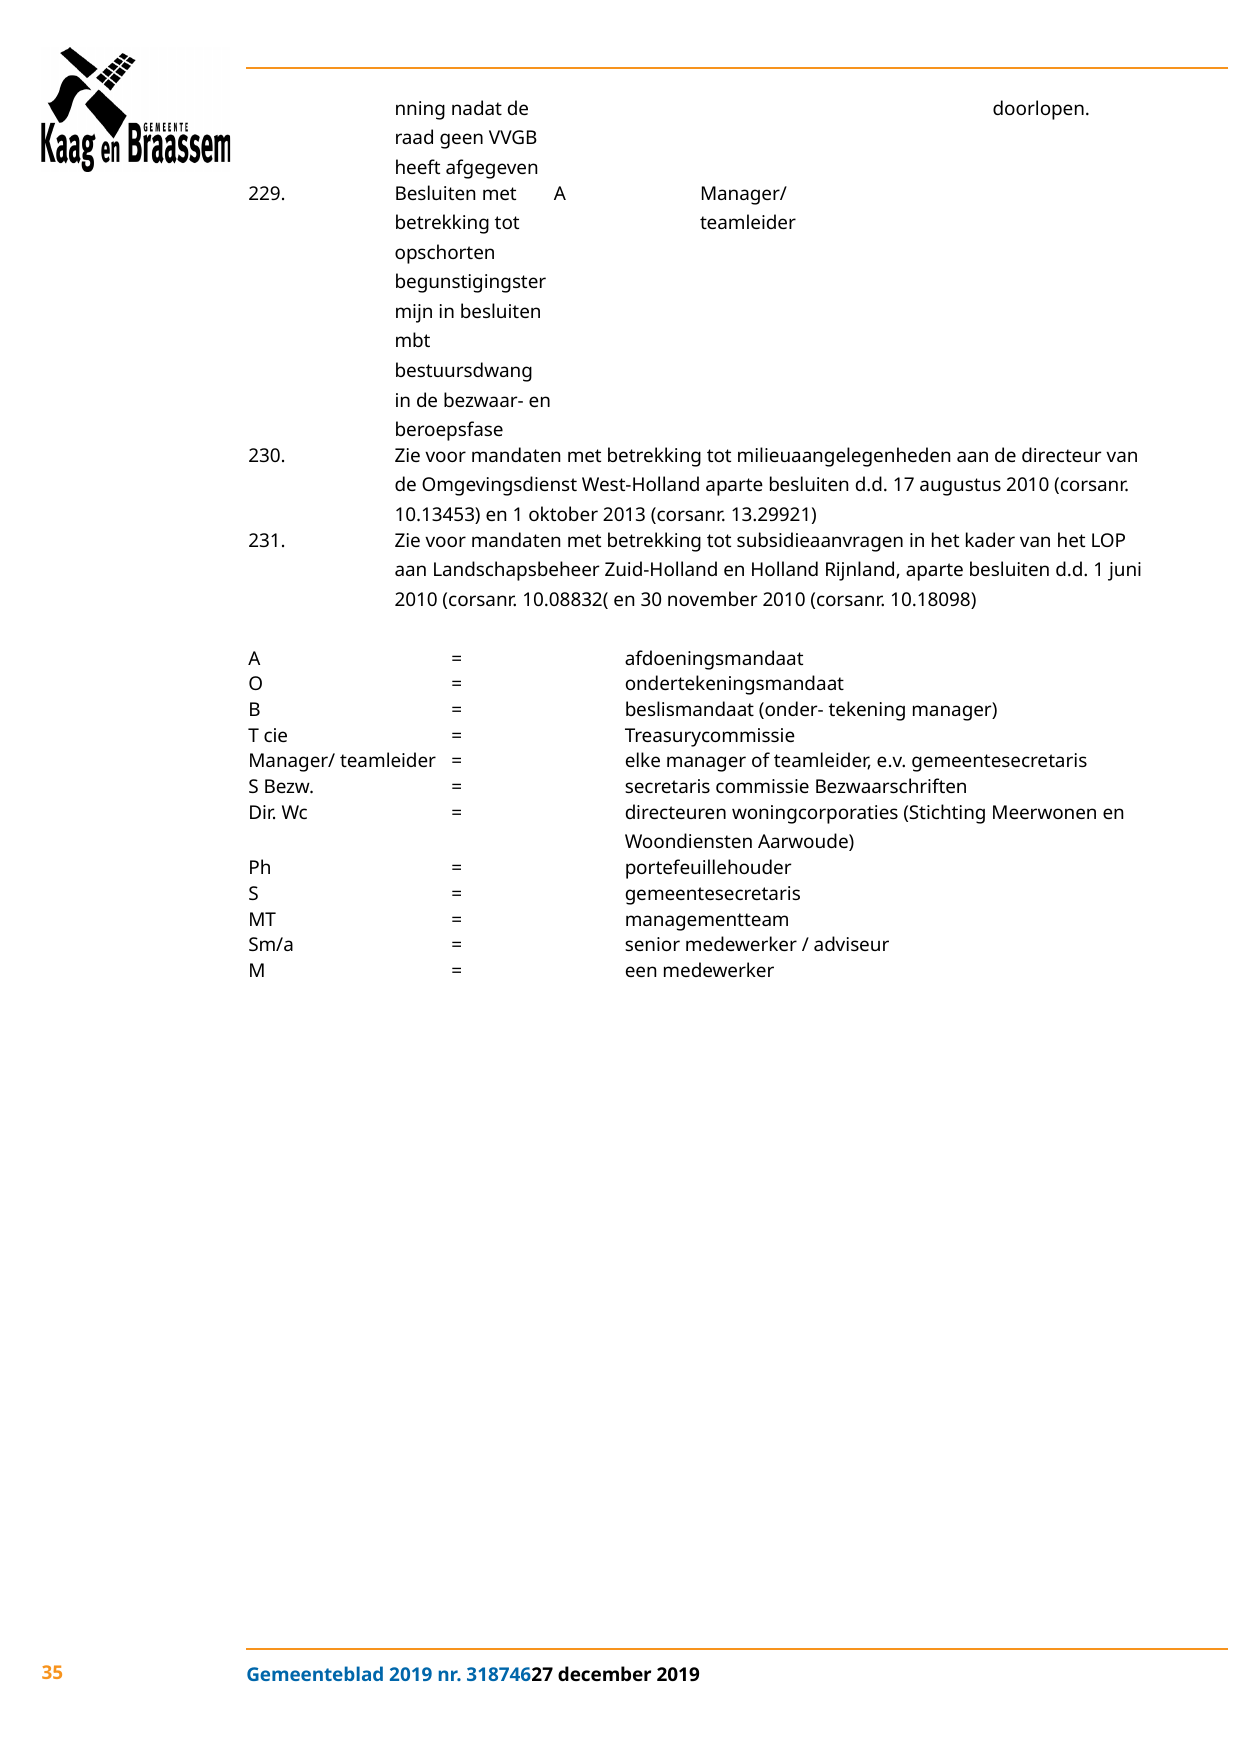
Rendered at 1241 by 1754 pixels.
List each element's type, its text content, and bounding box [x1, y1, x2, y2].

table_cell = [451, 958, 624, 983]
table_cell [554, 95, 700, 180]
table_header A [248, 645, 451, 671]
table_cell gemeentesecretaris [625, 880, 1152, 906]
table_cell M [248, 958, 451, 983]
table_cell O [248, 671, 451, 696]
table_cell B [248, 696, 451, 722]
table_cell [846, 95, 992, 180]
table_cell = [451, 855, 624, 880]
table_cell ondertekeningsmandaat [625, 671, 1152, 696]
table_cell [846, 180, 992, 442]
table_cell elke manager of teamleider, e.v. gemeentesecretaris [625, 748, 1152, 773]
table_cell Manager/ teamleider [248, 748, 451, 773]
table_cell 229. [248, 180, 394, 442]
table_cell Manager/ teamleider [700, 180, 846, 442]
table_cell = [451, 799, 624, 854]
table_cell = [451, 880, 624, 906]
table_cell senior medewerker / adviseur [625, 932, 1152, 957]
table_cell = [451, 671, 624, 696]
table_cell [993, 180, 1152, 442]
table_cell Treasurycommissie [625, 722, 1152, 748]
table_cell Zie voor mandaten met betrekking tot subsidieaanvragen in het kader van het LOP aan Landschapsbeheer Zuid-Holland en Holland Rijnland, aparte besluiten d.d. 1 juni 2010 (corsanr. 10.08832( en 30 november 2010 (corsanr. 10.18098) [394, 527, 1152, 612]
table_cell een medewerker [625, 958, 1152, 983]
table_cell directeuren woningcorporaties (Stichting Meerwonen en Woondiensten Aarwoude) [625, 799, 1152, 854]
table_cell nning nadat de raad geen VVGB heeft afgegeven [394, 95, 553, 180]
table_cell beslismandaat (onder- tekening manager) [625, 696, 1152, 722]
table_cell S [248, 880, 451, 906]
table_cell secretaris commissie Bezwaarschriften [625, 774, 1152, 799]
table_cell doorlopen. [993, 95, 1152, 180]
table_cell Ph [248, 855, 451, 880]
table_header = [451, 645, 624, 671]
table_cell Sm/a [248, 932, 451, 957]
table_cell [700, 95, 846, 180]
table_cell = [451, 748, 624, 773]
table_cell A [554, 180, 700, 442]
table_cell Zie voor mandaten met betrekking tot milieuaangelegenheden aan de directeur van de Omgevingsdienst West-Holland aparte besluiten d.d. 17 augustus 2010 (corsanr. 10.13453) en 1 oktober 2013 (corsanr. 13.29921) [394, 442, 1152, 527]
table_cell S Bezw. [248, 774, 451, 799]
table_header afdoeningsmandaat [625, 645, 1152, 671]
table_cell MT [248, 906, 451, 932]
table_cell Dir. Wc [248, 799, 451, 854]
table_cell 230. [248, 442, 394, 527]
table_cell = [451, 932, 624, 957]
table_cell = [451, 722, 624, 748]
table_cell = [451, 696, 624, 722]
table_cell = [451, 906, 624, 932]
table_cell = [451, 774, 624, 799]
picture [41, 47, 231, 172]
table_cell portefeuillehouder [625, 855, 1152, 880]
table_cell 231. [248, 527, 394, 612]
table_cell managementteam [625, 906, 1152, 932]
table_cell Besluiten met betrekking tot opschorten begunstigingstermijn in besluiten mbt bestuursdwang in de bezwaar- en beroepsfase [394, 180, 553, 442]
table_cell [248, 95, 394, 180]
table_cell T cie [248, 722, 451, 748]
